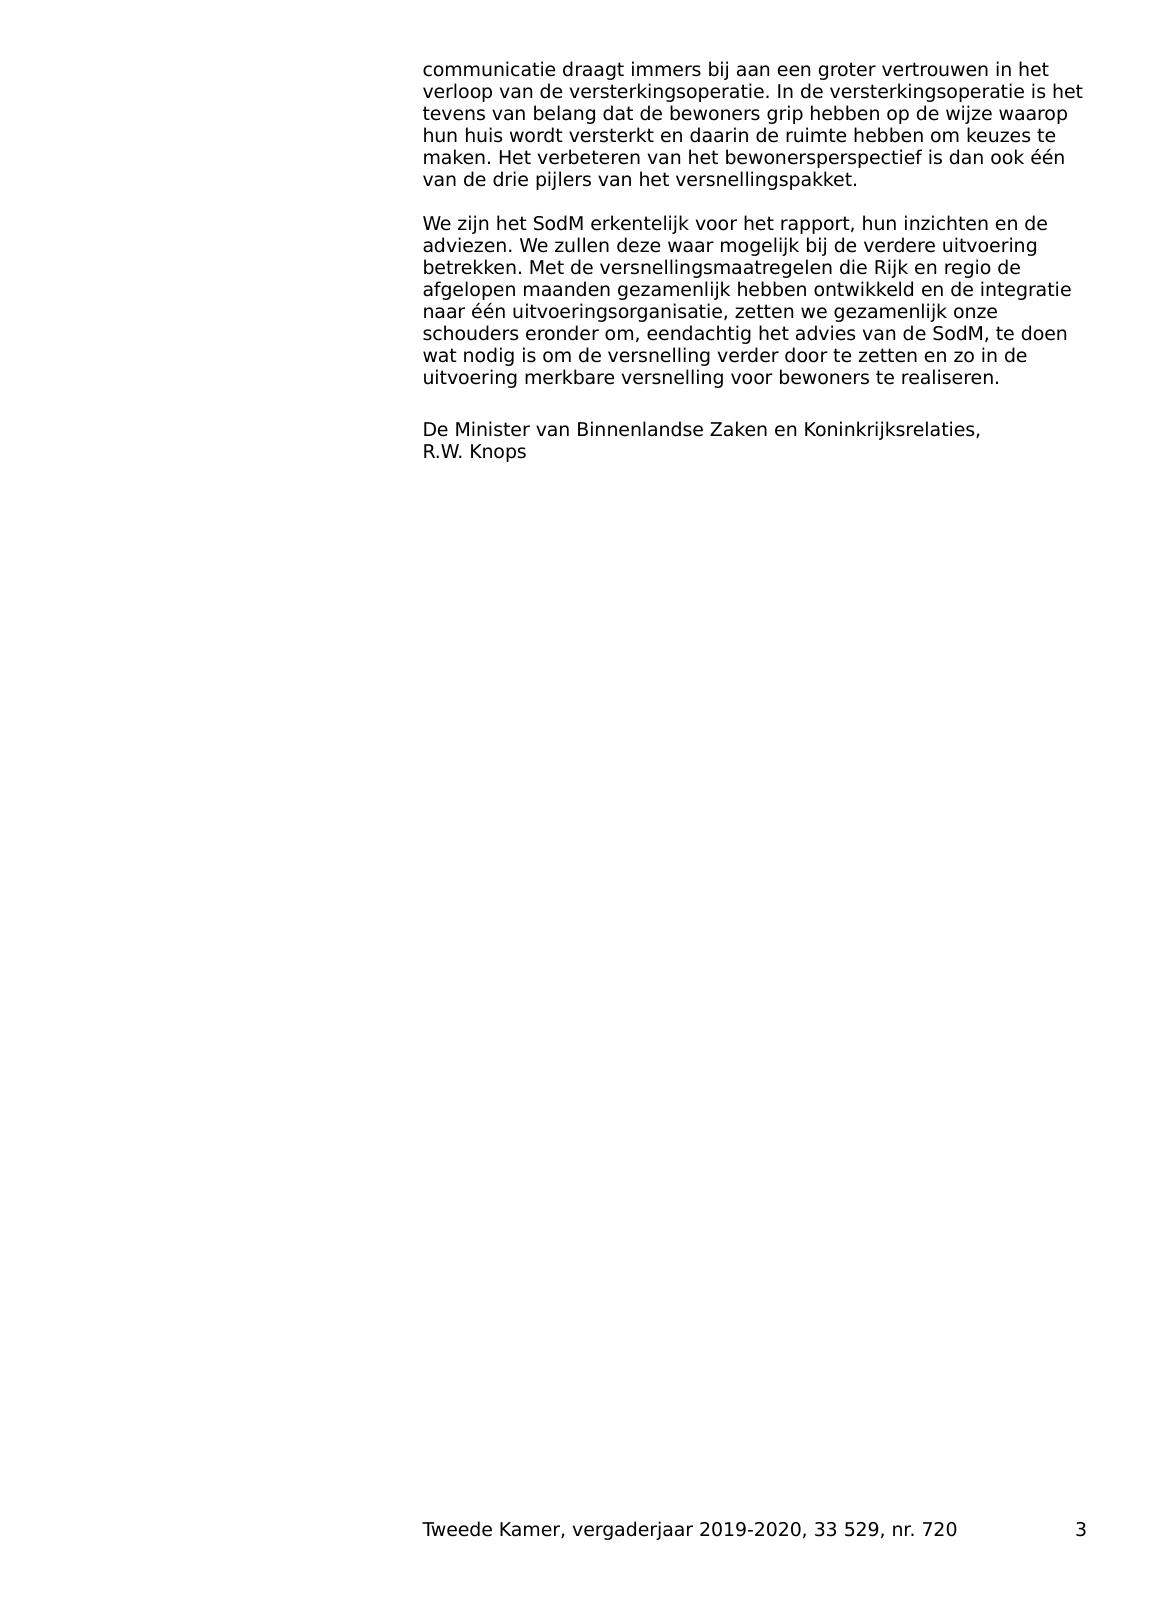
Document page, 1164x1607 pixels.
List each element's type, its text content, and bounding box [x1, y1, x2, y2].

text De Minister van Binnenlandse Zaken en Koninkrijksrelaties, R.W. Knops [422, 419, 1087, 463]
text communicatie draagt immers bij aan een groter vertrouwen in het verloop van de versterkingsoperatie. In de versterkingsoperatie is het tevens van belang dat de bewoners grip hebben op de wijze waarop hun huis wordt versterkt en daarin de ruimte hebben om keuzes te maken. Het verbeteren van het bewonersperspectief is dan ook één van de drie pijlers van het versnellingspakket. [422, 59, 1087, 191]
text We zijn het SodM erkentelijk voor het rapport, hun inzichten en de adviezen. We zullen deze waar mogelijk bij de verdere uitvoering betrekken. Met de versnellingsmaatregelen die Rijk en regio de afgelopen maanden gezamenlijk hebben ontwikkeld en de integratie naar één uitvoeringsorganisatie, zetten we gezamenlijk onze schouders eronder om, eendachtig het advies van de SodM, te doen wat nodig is om de versnelling verder door te zetten en zo in de uitvoering merkbare versnelling voor bewoners te realiseren. [422, 213, 1087, 389]
